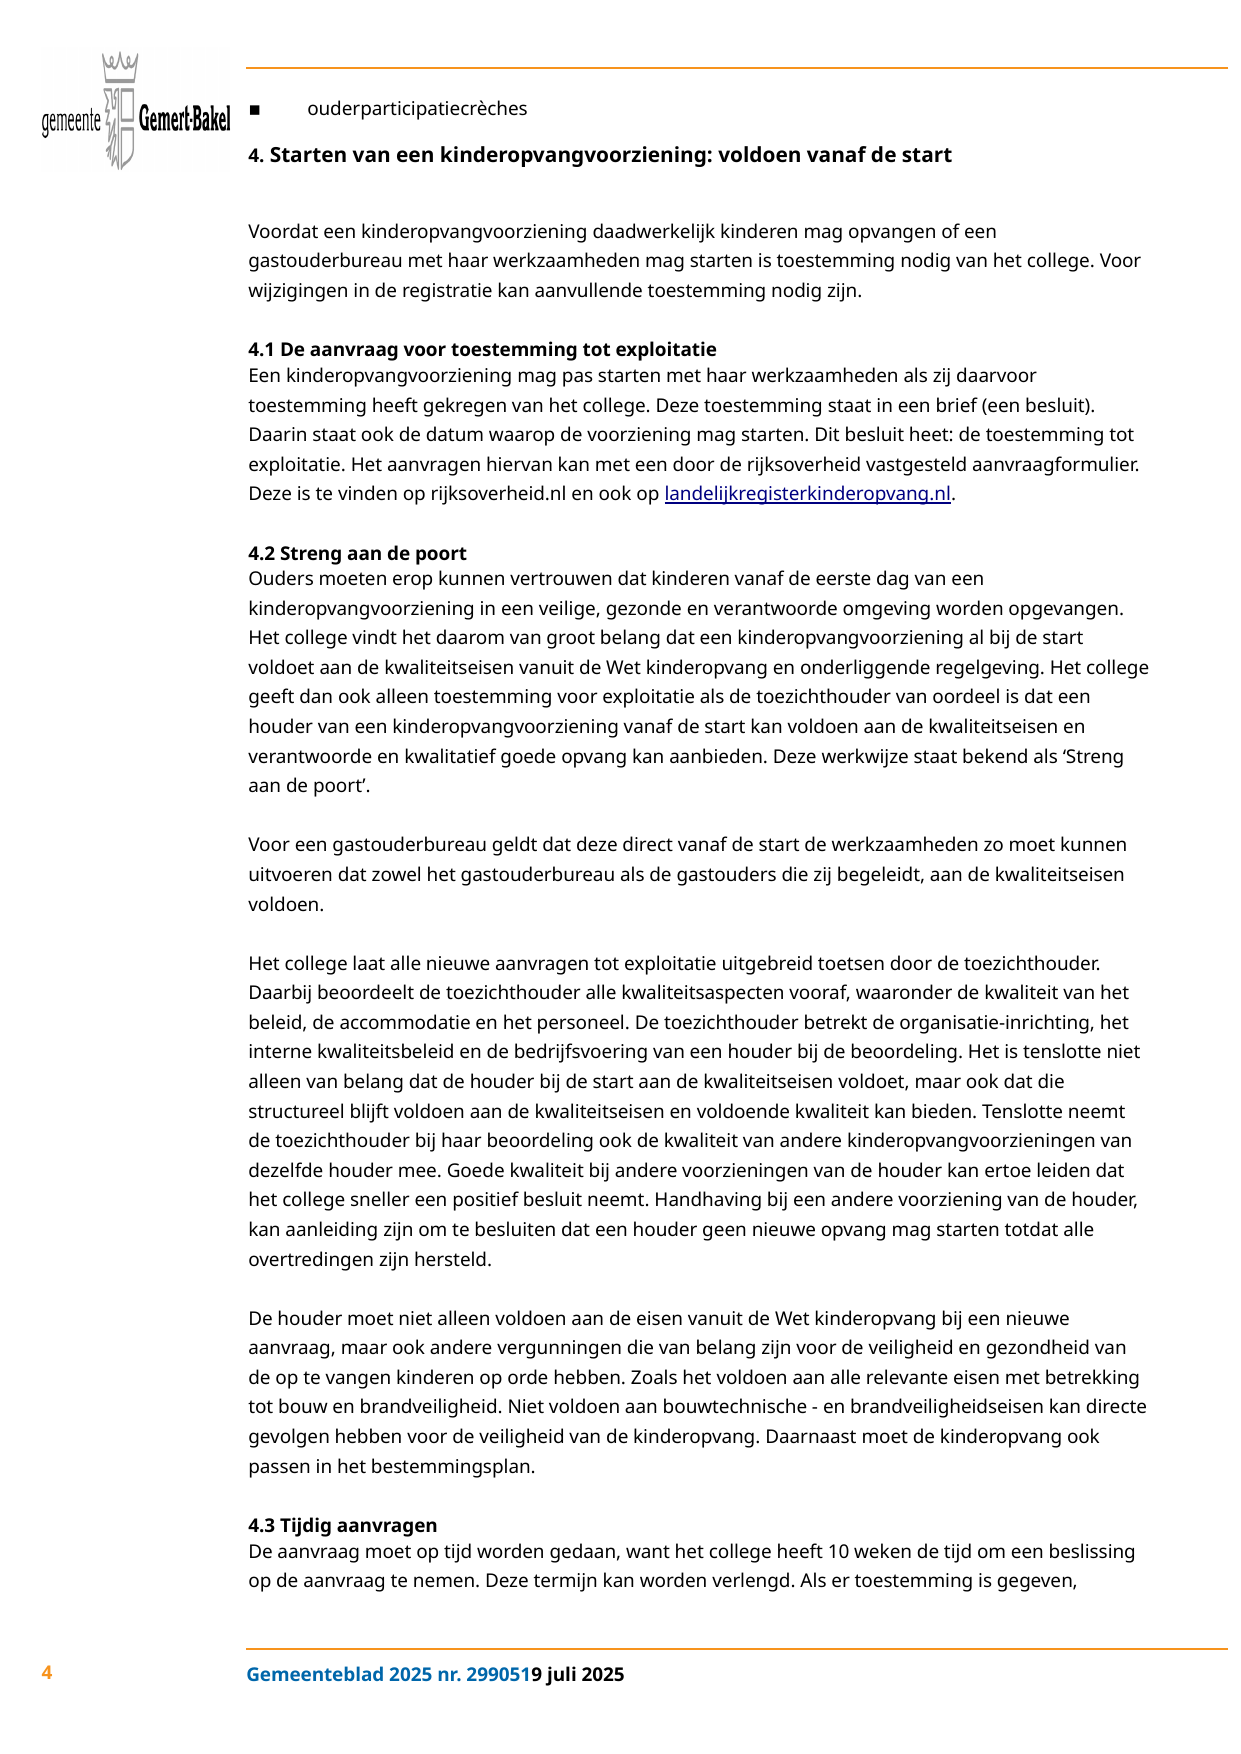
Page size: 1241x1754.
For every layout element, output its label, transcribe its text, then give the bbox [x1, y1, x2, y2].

text Ouders moeten erop kunnen vertrouwen dat kinderen vanaf de eerste dag van een kinderopvangvoorziening in een veilige, gezonde en verantwoorde omgeving worden opgevangen. Het college vindt het daarom van groot belang dat een kinderopvangvoorziening al bij de start voldoet aan de kwaliteitseisen vanuit de Wet kinderopvang en onderliggende regelgeving. Het college geeft dan ook alleen toestemming voor exploitatie als de toezichthouder van oordeel is dat een houder van een kinderopvangvoorziening vanaf de start kan voldoen aan de kwaliteitseisen en verantwoorde en kwalitatief goede opvang kan aanbieden. Deze werkwijze staat bekend als ‘Streng aan de poort’. [248, 565, 1152, 798]
text Een kinderopvangvoorziening mag pas starten met haar werkzaamheden als zij daarvoor toestemming heeft gekregen van het college. Deze toestemming staat in een brief (een besluit). Daarin staat ook de datum waarop de voorziening mag starten. Dit besluit heet: de toestemming tot exploitatie. Het aanvragen hiervan kan met een door de rijksoverheid vastgesteld aanvraagformulier. Deze is te vinden op rijksoverheid.nl en ook op landelijkregisterkinderopvang.nl. [248, 362, 1152, 506]
text 4.1 De aanvraag voor toestemming tot exploitatie [248, 336, 1152, 362]
picture [41, 47, 231, 172]
list ouderparticipatiecrèches [248, 95, 1152, 121]
text De houder moet niet alleen voldoen aan de eisen vanuit de Wet kinderopvang bij een nieuwe aanvraag, maar ook andere vergunningen die van belang zijn voor de veiligheid en gezondheid van de op te vangen kinderen op orde hebben. Zoals het voldoen aan alle relevante eisen met betrekking tot bouw en brandveiligheid. Niet voldoen aan bouwtechnische - en brandveiligheidseisen kan directe gevolgen hebben voor de veiligheid van de kinderopvang. Daarnaast moet de kinderopvang ook passen in het bestemmingsplan. [248, 1305, 1152, 1479]
text 4.2 Streng aan de poort [248, 540, 1152, 565]
text Voordat een kinderopvangvoorziening daadwerkelijk kinderen mag opvangen of een gastouderbureau met haar werkzaamheden mag starten is toestemming nodig van het college. Voor wijzigingen in de registratie kan aanvullende toestemming nodig zijn. [248, 218, 1152, 303]
text 4.3 Tijdig aanvragen [248, 1512, 1152, 1538]
text Het college laat alle nieuwe aanvragen tot exploitatie uitgebreid toetsen door de toezichthouder. Daarbij beoordeelt de toezichthouder alle kwaliteitsaspecten vooraf, waaronder de kwaliteit van het beleid, de accommodatie en het personeel. De toezichthouder betrekt de organisatie-inrichting, het interne kwaliteitsbeleid en de bedrijfsvoering van een houder bij de beoordeling. Het is tenslotte niet alleen van belang dat de houder bij de start aan de kwaliteitseisen voldoet, maar ook dat die structureel blijft voldoen aan de kwaliteitseisen en voldoende kwaliteit kan bieden. Tenslotte neemt de toezichthouder bij haar beoordeling ook de kwaliteit van andere kinderopvangvoorzieningen van dezelfde houder mee. Goede kwaliteit bij andere voorzieningen van de houder kan ertoe leiden dat het college sneller een positief besluit neemt. Handhaving bij een andere voorziening van de houder, kan aanleiding zijn om te besluiten dat een houder geen nieuwe opvang mag starten totdat alle overtredingen zijn hersteld. [248, 950, 1152, 1272]
text Voor een gastouderbureau geldt dat deze direct vanaf de start de werkzaamheden zo moet kunnen uitvoeren dat zowel het gastouderbureau als de gastouders die zij begeleidt, aan de kwaliteitseisen voldoen. [248, 832, 1152, 917]
text 4. Starten van een kinderopvangvoorziening: voldoen vanaf de start [248, 140, 1152, 169]
text De aanvraag moet op tijd worden gedaan, want het college heeft 10 weken de tijd om een beslissing op de aanvraag te nemen. Deze termijn kan worden verlengd. Als er toestemming is gegeven, [248, 1538, 1152, 1593]
